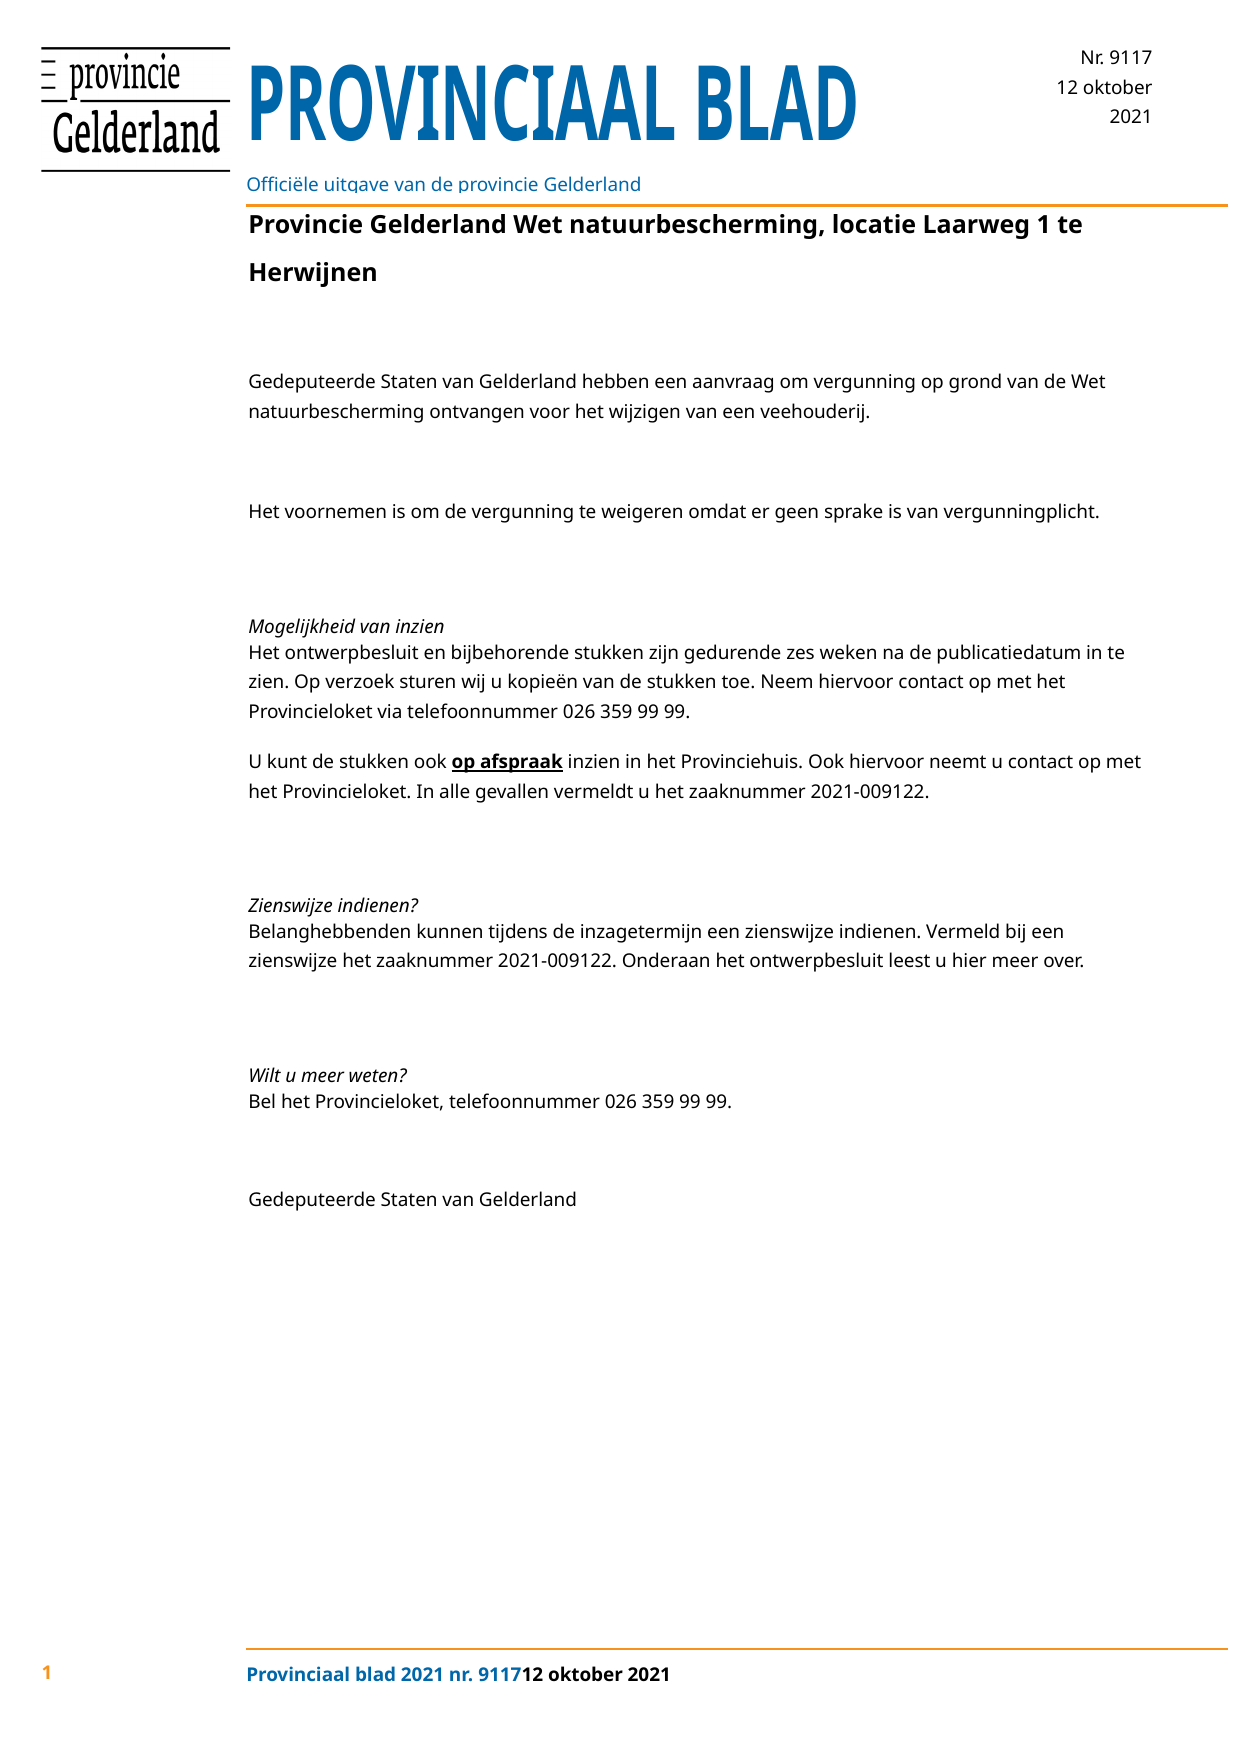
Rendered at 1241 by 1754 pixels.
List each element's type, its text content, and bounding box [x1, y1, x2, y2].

text Het voornemen is om de vergunning te weigeren omdat er geen sprake is van vergunningplicht. [248, 499, 1152, 524]
text Het ontwerpbesluit en bijbehorende stukken zijn gedurende zes weken na de publicatiedatum in te zien. Op verzoek sturen wij u kopieën van de stukken toe. Neem hiervoor contact op met het Provincieloket via telefoonnummer 026 359 99 99. [248, 639, 1152, 724]
text Bel het Provincieloket, telefoonnummer 026 359 99 99. [248, 1088, 1152, 1113]
text Provincie Gelderland Wet natuurbescherming, locatie Laarweg 1 te Herwijnen [248, 207, 1152, 288]
picture [41, 47, 231, 172]
text Mogelijkheid van inzien [248, 613, 1152, 639]
text Belanghebbenden kunnen tijdens de inzagetermijn een zienswijze indienen. Vermeld bij een zienswijze het zaaknummer 2021-009122. Onderaan het ontwerpbesluit leest u hier meer over. [248, 918, 1152, 973]
text Wilt u meer weten? [248, 1062, 1152, 1088]
text Zienswijze indienen? [248, 892, 1152, 918]
text Gedeputeerde Staten van Gelderland [248, 1186, 1152, 1212]
text Gedeputeerde Staten van Gelderland hebben een aanvraag om vergunning op grond van de Wet natuurbescherming ontvangen voor het wijzigen van een veehouderij. [248, 368, 1152, 424]
text U kunt de stukken ook op afspraak inzien in het Provinciehuis. Ook hiervoor neemt u contact op met het Provincieloket. In alle gevallen vermeldt u het zaaknummer 2021-009122. [248, 748, 1152, 804]
